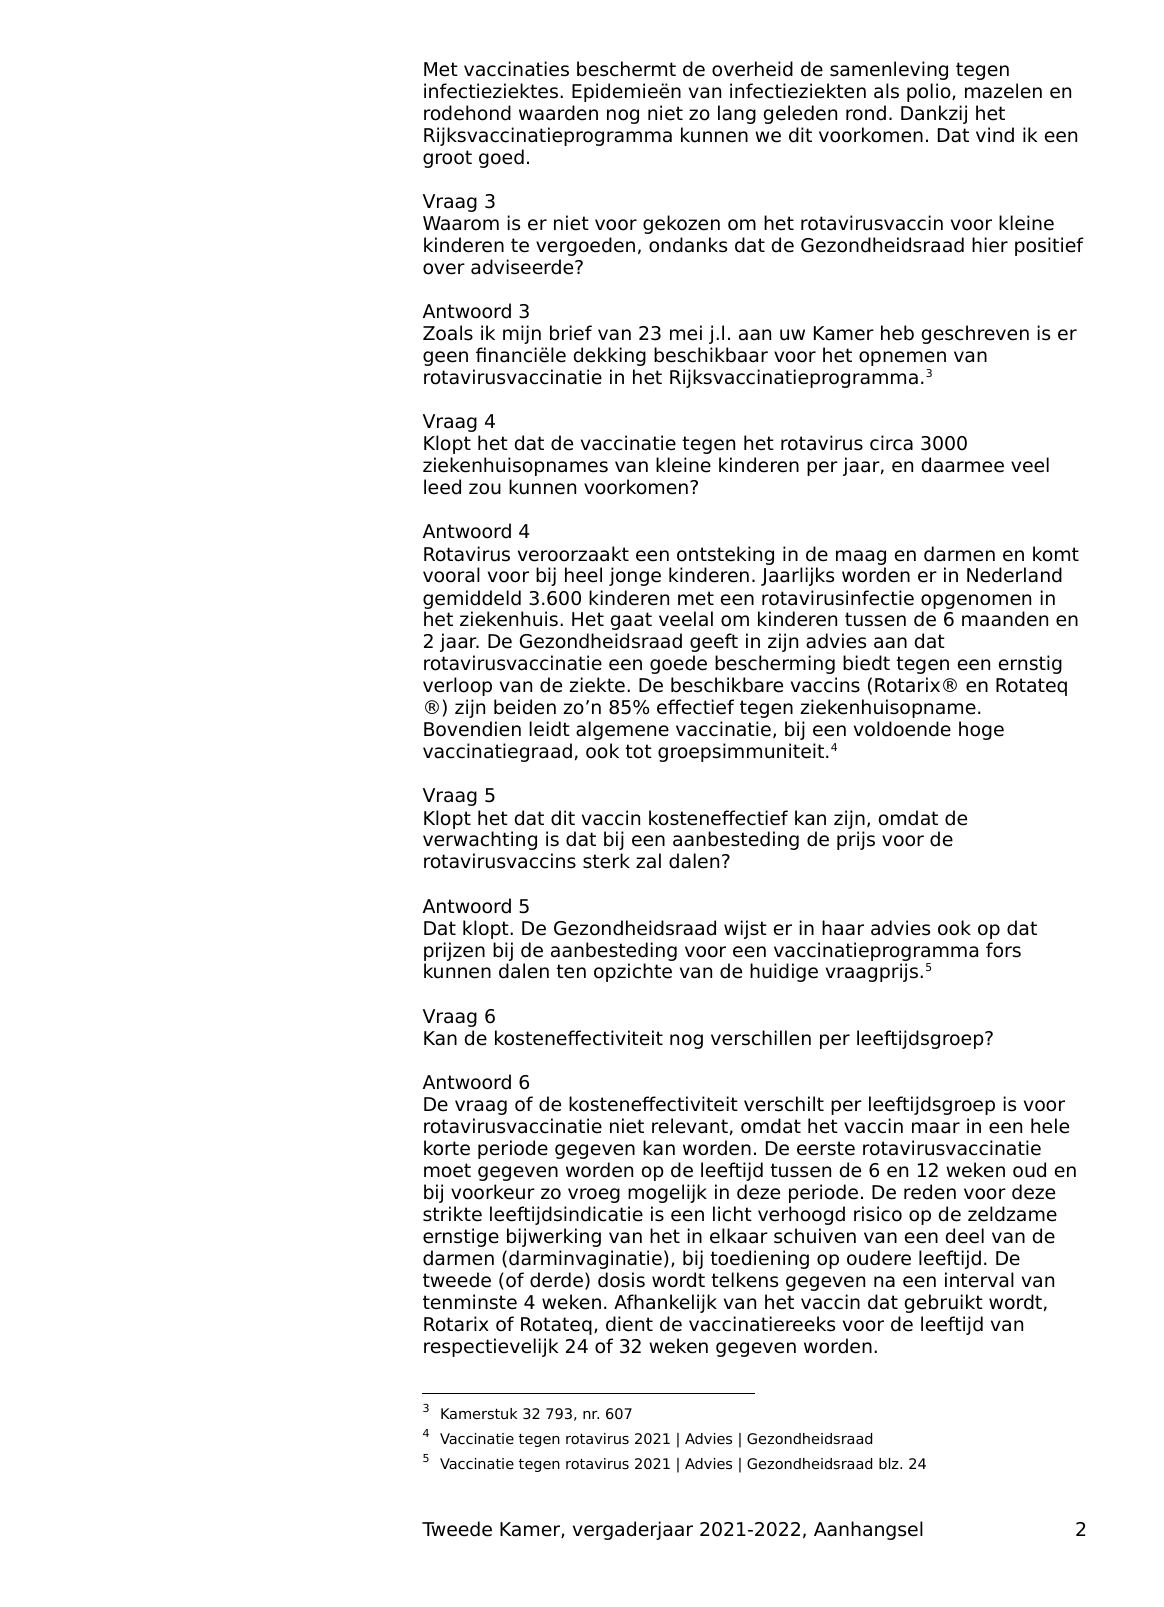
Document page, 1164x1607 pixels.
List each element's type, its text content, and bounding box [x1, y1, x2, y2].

text Waarom is er niet voor gekozen om het rotavirusvaccin voor kleine kinderen te vergoeden, ondanks dat de Gezondheidsraad hier positief over adviseerde? [422, 213, 1087, 279]
text Antwoord 6 [422, 1072, 1087, 1094]
text Vraag 4 [422, 411, 1087, 433]
text Zoals ik mijn brief van 23 mei j.l. aan uw Kamer heb geschreven is er geen financiële dekking beschikbaar voor het opnemen van rotavirusvaccinatie in het Rijksvaccinatieprogramma. [422, 323, 1087, 389]
text Vaccinatie tegen rotavirus 2021 | Advies | Gezondheidsraad blz. 24 [422, 1452, 1087, 1474]
text Rotavirus veroorzaakt een ontsteking in de maag en darmen en komt vooral voor bij heel jonge kinderen. Jaarlijks worden er in Nederland gemiddeld 3.600 kinderen met een rotavirusinfectie opgenomen in het ziekenhuis. Het gaat veelal om kinderen tussen de 6 maanden en 2 jaar. De Gezondheidsraad geeft in zijn advies aan dat rotavirusvaccinatie een goede bescherming biedt tegen een ernstig verloop van de ziekte. De beschikbare vaccins (Rotarix® en Rotateq ®) zijn beiden zo’n 85% effectief tegen ziekenhuisopname. Bovendien leidt algemene vaccinatie, bij een voldoende hoge vaccinatiegraad, ook tot groepsimmuniteit. [422, 543, 1087, 763]
text Kamerstuk 32 793, nr. 607 [422, 1402, 1087, 1424]
text Antwoord 4 [422, 521, 1087, 543]
text De vraag of de kosteneffectiviteit verschilt per leeftijdsgroep is voor rotavirusvaccinatie niet relevant, omdat het vaccin maar in een hele korte periode gegeven kan worden. De eerste rotavirusvaccinatie moet gegeven worden op de leeftijd tussen de 6 en 12 weken oud en bij voorkeur zo vroeg mogelijk in deze periode. De reden voor deze strikte leeftijdsindicatie is een licht verhoogd risico op de zeldzame ernstige bijwerking van het in elkaar schuiven van een deel van de darmen (darminvaginatie), bij toediening op oudere leeftijd. De tweede (of derde) dosis wordt telkens gegeven na een interval van tenminste 4 weken. Afhankelijk van het vaccin dat gebruikt wordt, Rotarix of Rotateq, dient de vaccinatiereeks voor de leeftijd van respectievelijk 24 of 32 weken gegeven worden. [422, 1094, 1087, 1357]
text Vraag 6 [422, 1006, 1087, 1028]
text Antwoord 3 [422, 301, 1087, 323]
text Vaccinatie tegen rotavirus 2021 | Advies | Gezondheidsraad [422, 1427, 1087, 1449]
text Met vaccinaties beschermt de overheid de samenleving tegen infectieziektes. Epidemieën van infectieziekten als polio, mazelen en rodehond waarden nog niet zo lang geleden rond. Dankzij het Rijksvaccinatieprogramma kunnen we dit voorkomen. Dat vind ik een groot goed. [422, 59, 1087, 169]
text Klopt het dat de vaccinatie tegen het rotavirus circa 3000 ziekenhuisopnames van kleine kinderen per jaar, en daarmee veel leed zou kunnen voorkomen? [422, 433, 1087, 499]
text Vraag 5 [422, 785, 1087, 807]
text Vraag 3 [422, 191, 1087, 213]
text Kan de kosteneffectiviteit nog verschillen per leeftijdsgroep? [422, 1028, 1087, 1049]
text Antwoord 5 [422, 896, 1087, 917]
text Dat klopt. De Gezondheidsraad wijst er in haar advies ook op dat prijzen bij de aanbesteding voor een vaccinatieprogramma fors kunnen dalen ten opzichte van de huidige vraagprijs. [422, 917, 1087, 983]
text Klopt het dat dit vaccin kosteneffectief kan zijn, omdat de verwachting is dat bij een aanbesteding de prijs voor de rotavirusvaccins sterk zal dalen? [422, 807, 1087, 873]
